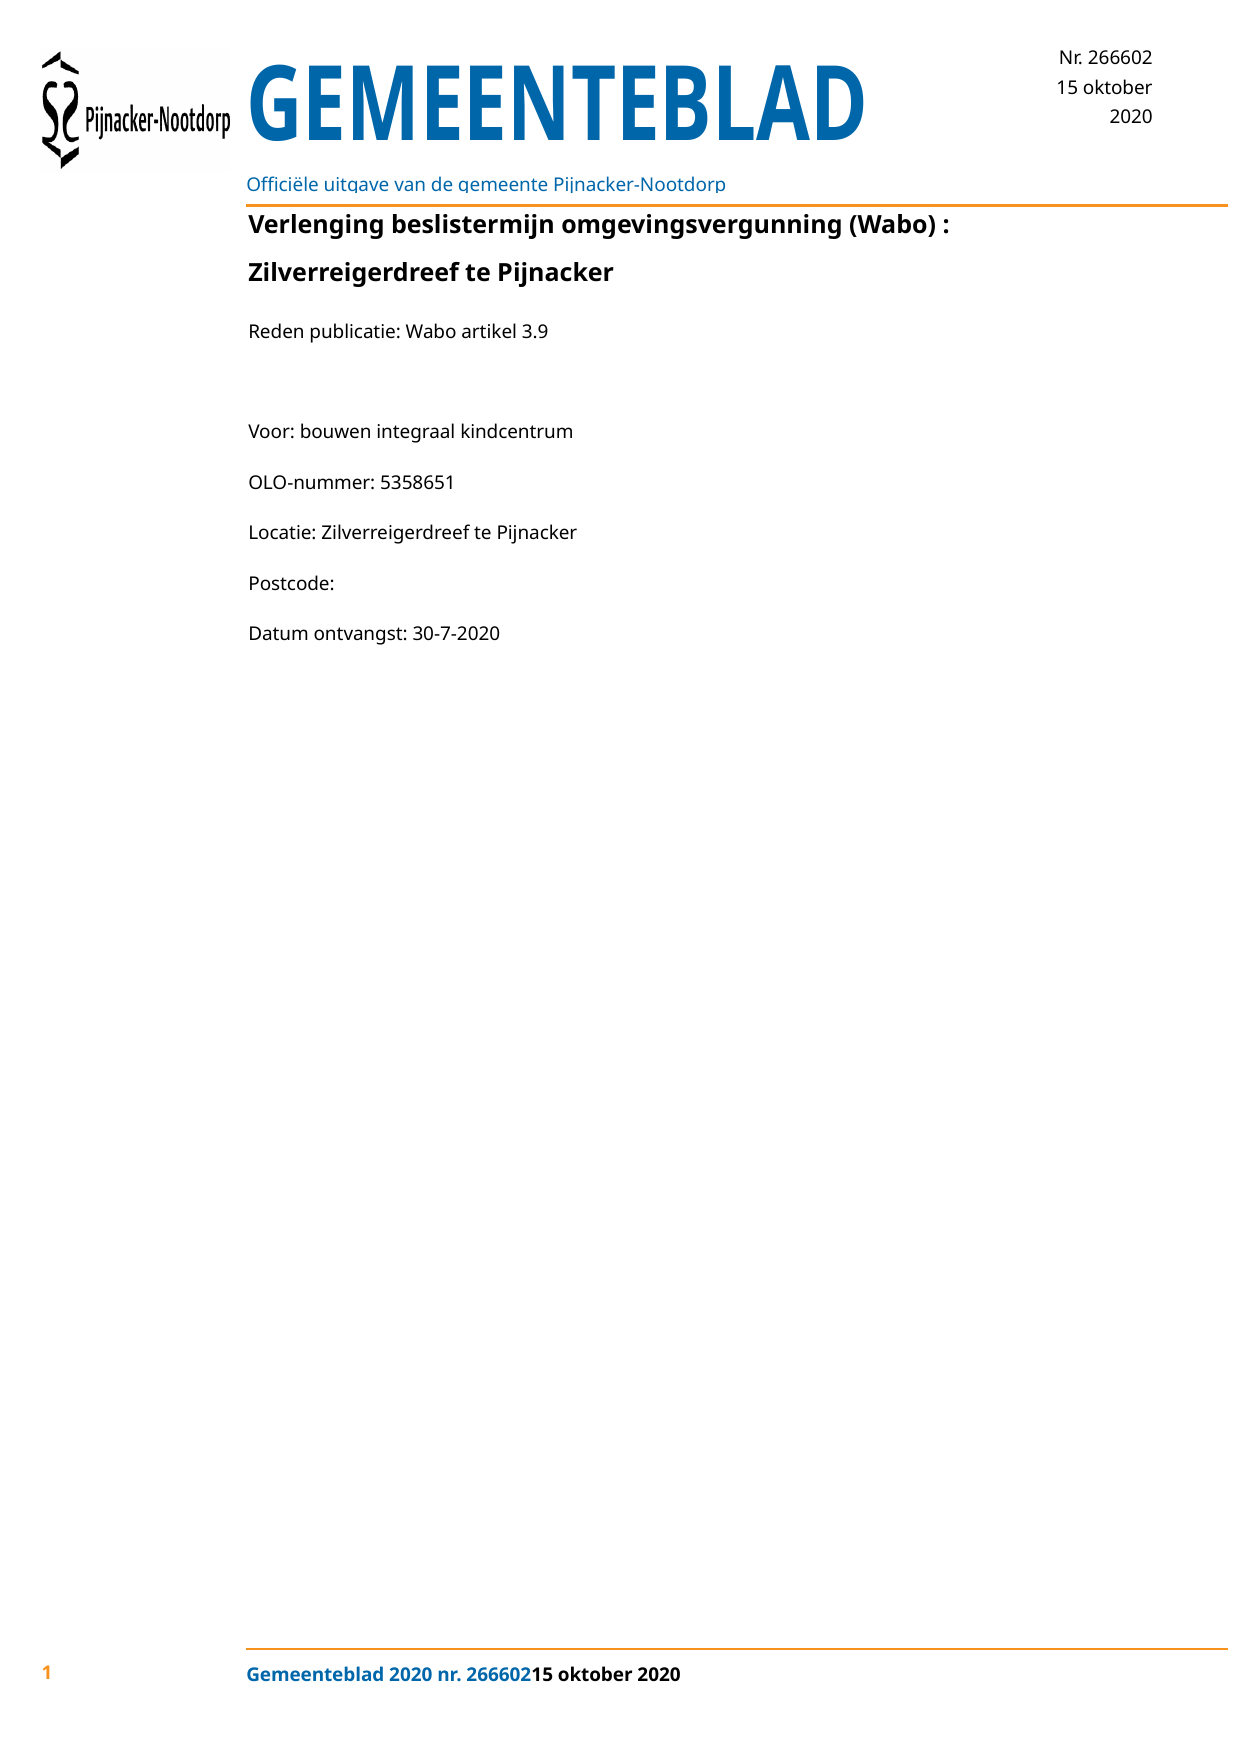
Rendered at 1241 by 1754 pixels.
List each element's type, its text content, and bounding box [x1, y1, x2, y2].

text Postcode: [248, 570, 1152, 596]
text Verlenging beslistermijn omgevingsvergunning (Wabo) : Zilverreigerdreef te Pijnacker [248, 207, 1152, 288]
text Datum ontvangst: 30-7-2020 [248, 620, 1152, 646]
text Voor: bouwen integraal kindcentrum [248, 419, 1152, 444]
text OLO-nummer: 5358651 [248, 469, 1152, 495]
picture [41, 47, 231, 172]
text Locatie: Zilverreigerdreef te Pijnacker [248, 519, 1152, 545]
text Reden publicatie: Wabo artikel 3.9 [248, 318, 1152, 344]
